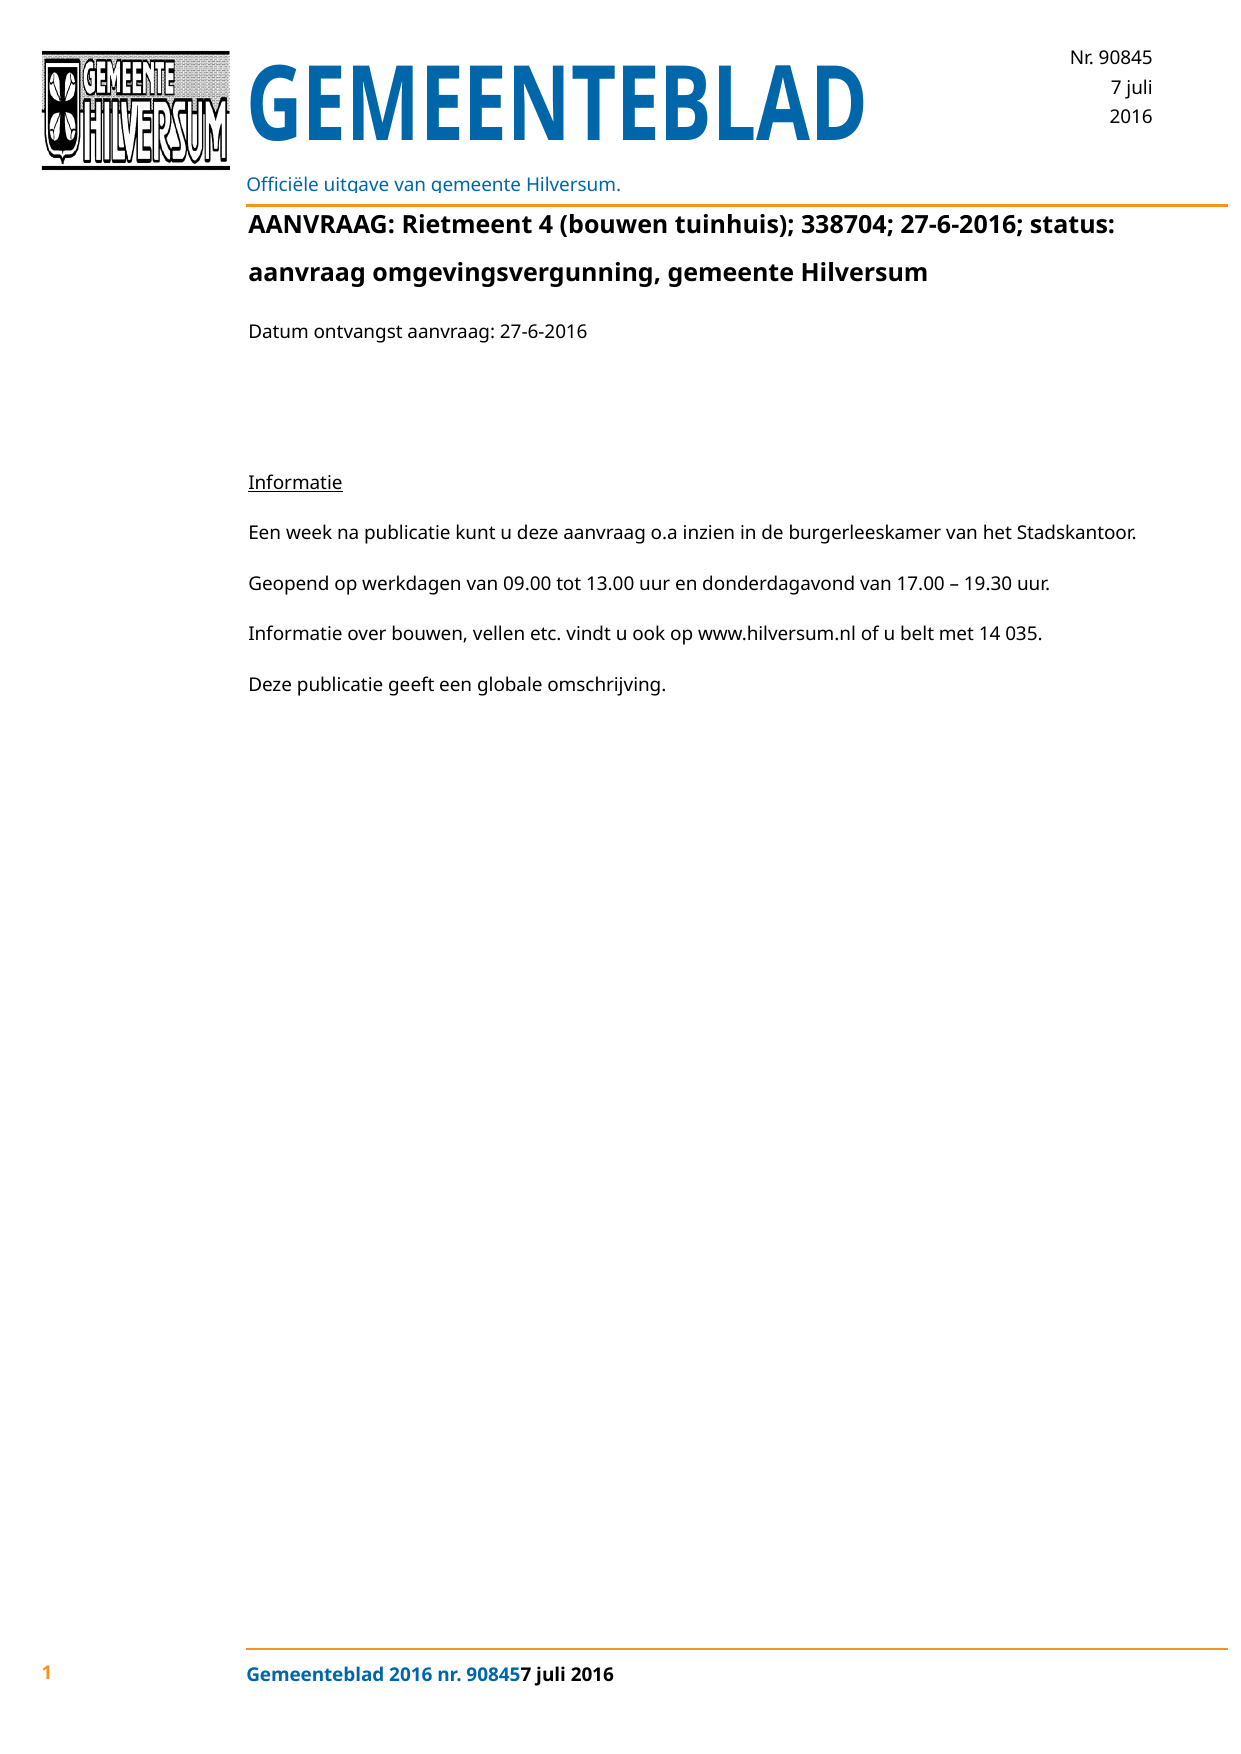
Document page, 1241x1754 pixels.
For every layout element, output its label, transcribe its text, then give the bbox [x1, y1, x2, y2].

text Geopend op werkdagen van 09.00 tot 13.00 uur en donderdagavond van 17.00 – 19.30 uur. [248, 570, 1152, 596]
text Datum ontvangst aanvraag: 27-6-2016 [248, 318, 1152, 344]
text Informatie over bouwen, vellen etc. vindt u ook op www.hilversum.nl of u belt met 14 035. [248, 620, 1152, 646]
text Een week na publicatie kunt u deze aanvraag o.a inzien in de burgerleeskamer van het Stadskantoor. [248, 519, 1152, 545]
text Deze publicatie geeft een globale omschrijving. [248, 671, 1152, 697]
text Informatie [248, 469, 1152, 495]
text AANVRAAG: Rietmeent 4 (bouwen tuinhuis); 338704; 27-6-2016; status: aanvraag omgevingsvergunning, gemeente Hilversum [248, 207, 1152, 288]
picture [41, 47, 231, 172]
